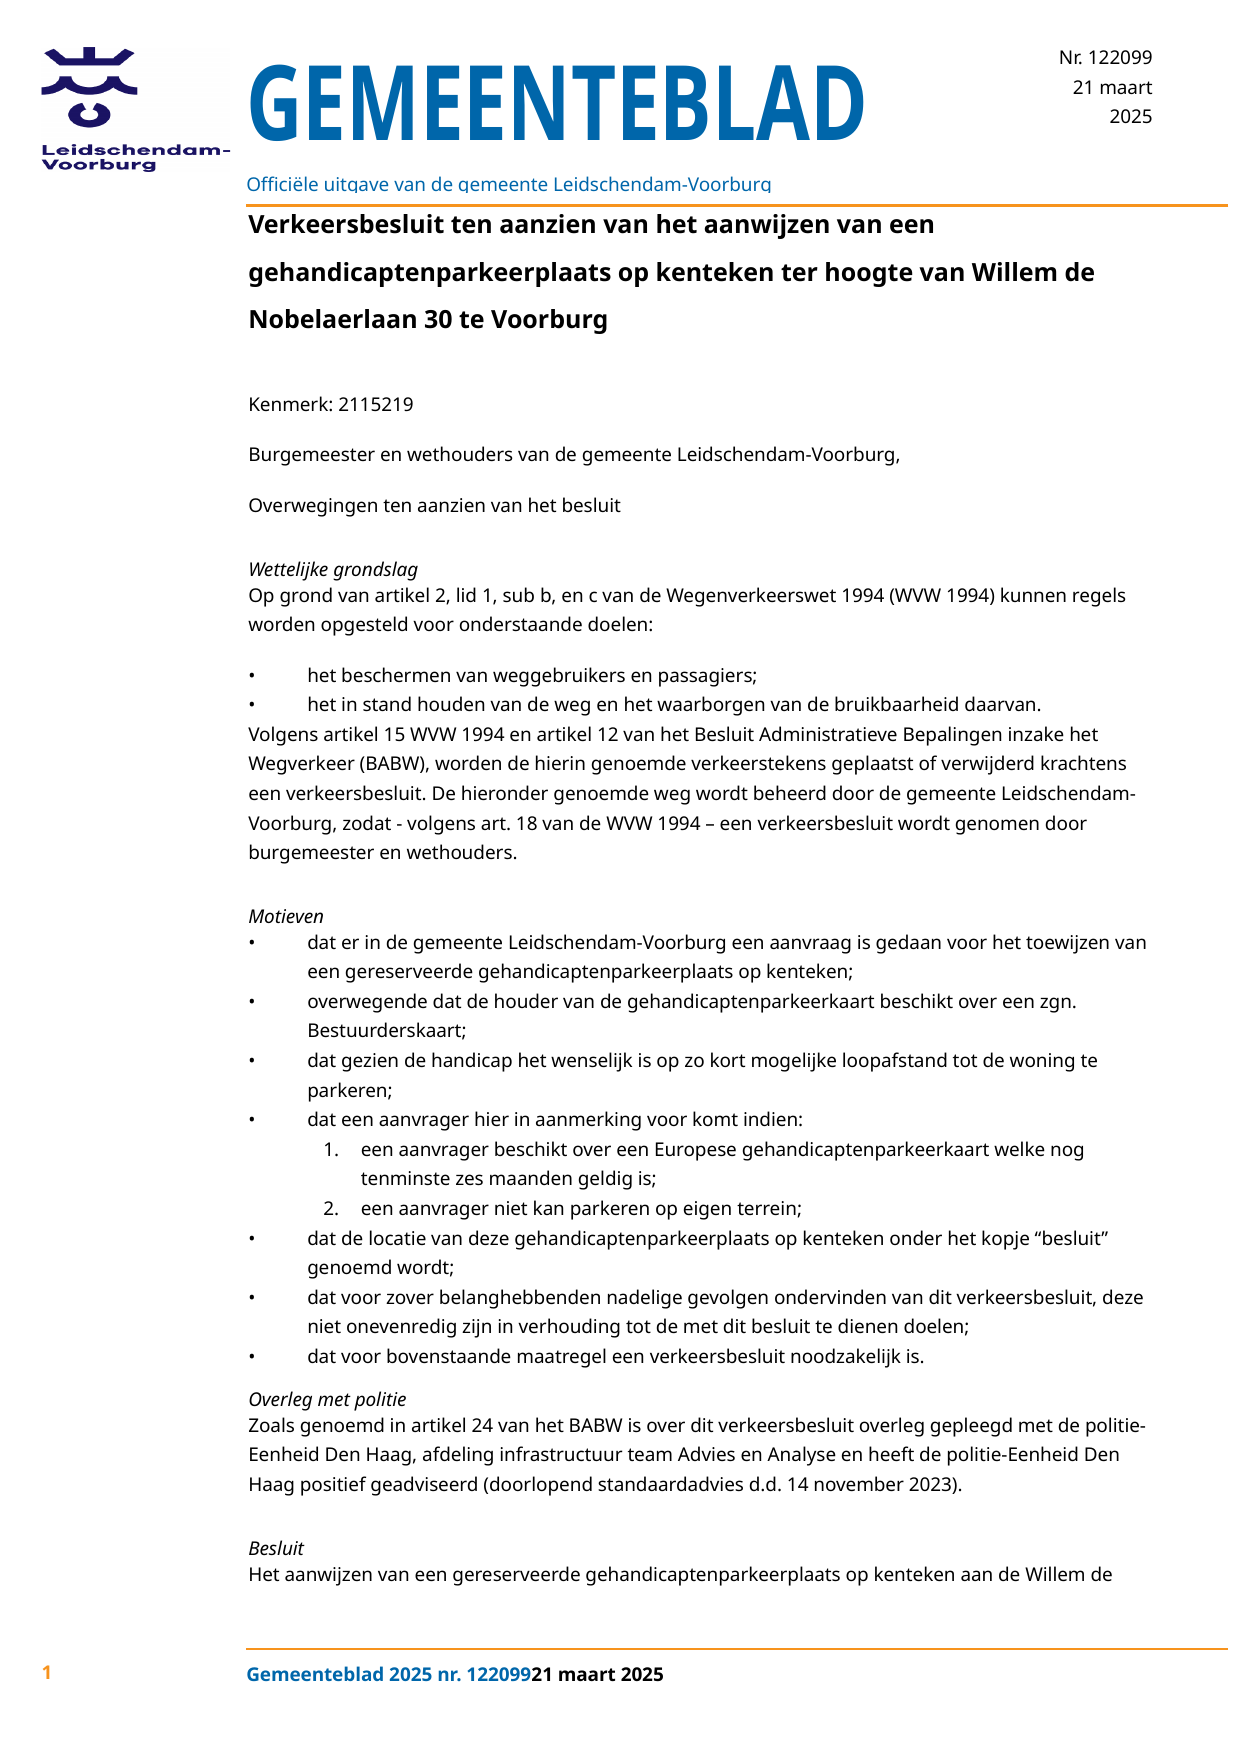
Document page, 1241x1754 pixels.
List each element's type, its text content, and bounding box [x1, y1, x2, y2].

text Wettelijke grondslag [248, 556, 1152, 582]
picture [41, 47, 231, 172]
list een aanvrager niet kan parkeren op eigen terrein; [323, 1195, 1152, 1221]
list dat voor bovenstaande maatregel een verkeersbesluit noodzakelijk is. [248, 1343, 1152, 1369]
text Kenmerk: 2115219 [248, 391, 1152, 417]
text Het aanwijzen van een gereserveerde gehandicaptenparkeerplaats op kenteken aan de Willem de [248, 1561, 1152, 1587]
list het beschermen van weggebruikers en passagiers; [248, 662, 1152, 687]
text Overleg met politie [248, 1386, 1152, 1412]
list dat er in de gemeente Leidschendam-Voorburg een aanvraag is gedaan voor het toewijzen van een gereserveerde gehandicaptenparkeerplaats op kenteken; [248, 929, 1152, 984]
text Volgens artikel 15 WVW 1994 en artikel 12 van het Besluit Administratieve Bepalingen inzake het Wegverkeer (BABW), worden de hierin genoemde verkeerstekens geplaatst of verwijderd krachtens een verkeersbesluit. De hieronder genoemde weg wordt beheerd door de gemeente Leidschendam-Voorburg, zodat - volgens art. 18 van de WVW 1994 – een verkeersbesluit wordt genomen door burgemeester en wethouders. [248, 721, 1152, 865]
text Burgemeester en wethouders van de gemeente Leidschendam-Voorburg, [248, 442, 1152, 467]
text Besluit [248, 1535, 1152, 1561]
list dat gezien de handicap het wenselijk is op zo kort mogelijke loopafstand tot de woning te parkeren; [248, 1047, 1152, 1103]
list dat voor zover belanghebbenden nadelige gevolgen ondervinden van dit verkeersbesluit, deze niet onevenredig zijn in verhouding tot de met dit besluit te dienen doelen; [248, 1284, 1152, 1339]
list overwegende dat de houder van de gehandicaptenparkeerkaart beschikt over een zgn. Bestuurderskaart; [248, 988, 1152, 1043]
text Verkeersbesluit ten aanzien van het aanwijzen van een gehandicaptenparkeerplaats op kenteken ter hoogte van Willem de Nobelaerlaan 30 te Voorburg [248, 207, 1152, 336]
list dat de locatie van deze gehandicaptenparkeerplaats op kenteken onder het kopje “besluit” genoemd wordt; [248, 1225, 1152, 1280]
text Motieven [248, 903, 1152, 929]
list dat een aanvrager hier in aanmerking voor komt indien: [248, 1106, 1152, 1132]
text Zoals genoemd in artikel 24 van het BABW is over dit verkeersbesluit overleg gepleegd met de politie-Eenheid Den Haag, afdeling infrastructuur team Advies en Analyse en heeft de politie-Eenheid Den Haag positief geadviseerd (doorlopend standaardadvies d.d. 14 november 2023). [248, 1412, 1152, 1497]
list het in stand houden van de weg en het waarborgen van de bruikbaarheid daarvan. [248, 691, 1152, 717]
text Overwegingen ten aanzien van het besluit [248, 492, 1152, 518]
list een aanvrager beschikt over een Europese gehandicaptenparkeerkaart welke nog tenminste zes maanden geldig is; [323, 1136, 1152, 1191]
text Op grond van artikel 2, lid 1, sub b, en c van de Wegenverkeerswet 1994 (WVW 1994) kunnen regels worden opgesteld voor onderstaande doelen: [248, 582, 1152, 637]
